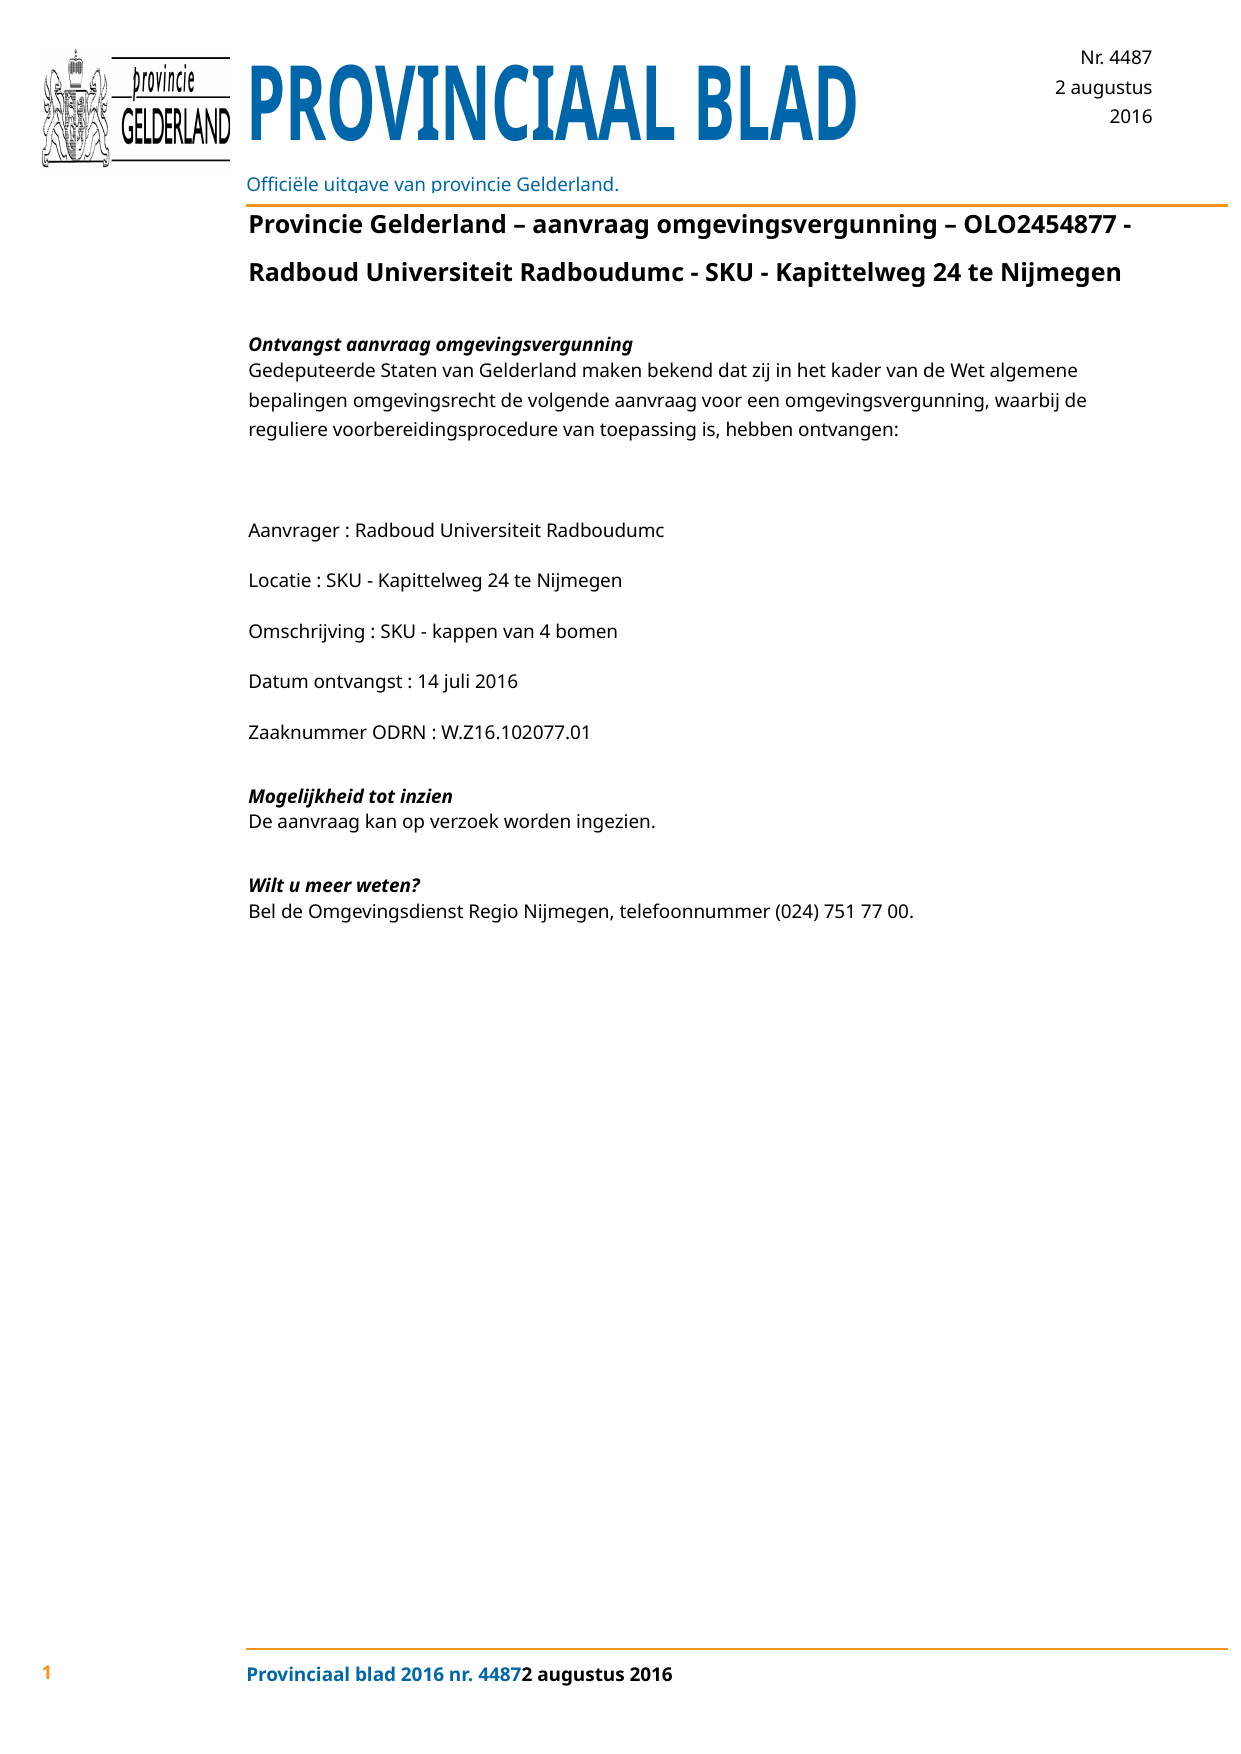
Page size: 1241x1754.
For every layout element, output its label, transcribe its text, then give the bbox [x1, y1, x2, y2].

text Provincie Gelderland – aanvraag omgevingsvergunning – OLO2454877 - Radboud Universiteit Radboudumc - SKU - Kapittelweg 24 te Nijmegen [248, 207, 1152, 288]
text Datum ontvangst : 14 juli 2016 [248, 668, 1152, 694]
text Gedeputeerde Staten van Gelderland maken bekend dat zij in het kader van de Wet algemene bepalingen omgevingsrecht de volgende aanvraag voor een omgevingsvergunning, waarbij de reguliere voorbereidingsprocedure van toepassing is, hebben ontvangen: [248, 357, 1152, 442]
text Aanvrager : Radboud Universiteit Radboudumc [248, 517, 1152, 543]
text Wilt u meer weten? [248, 872, 1152, 898]
text Mogelijkheid tot inzien [248, 783, 1152, 808]
text Ontvangst aanvraag omgevingsvergunning [248, 331, 1152, 357]
text Locatie : SKU - Kapittelweg 24 te Nijmegen [248, 568, 1152, 593]
text Omschrijving : SKU - kappen van 4 bomen [248, 618, 1152, 644]
text Bel de Omgevingsdienst Regio Nijmegen, telefoonnummer (024) 751 77 00. [248, 898, 1152, 924]
text Zaaknummer ODRN : W.Z16.102077.01 [248, 719, 1152, 744]
text De aanvraag kan op verzoek worden ingezien. [248, 808, 1152, 834]
picture [41, 47, 231, 172]
